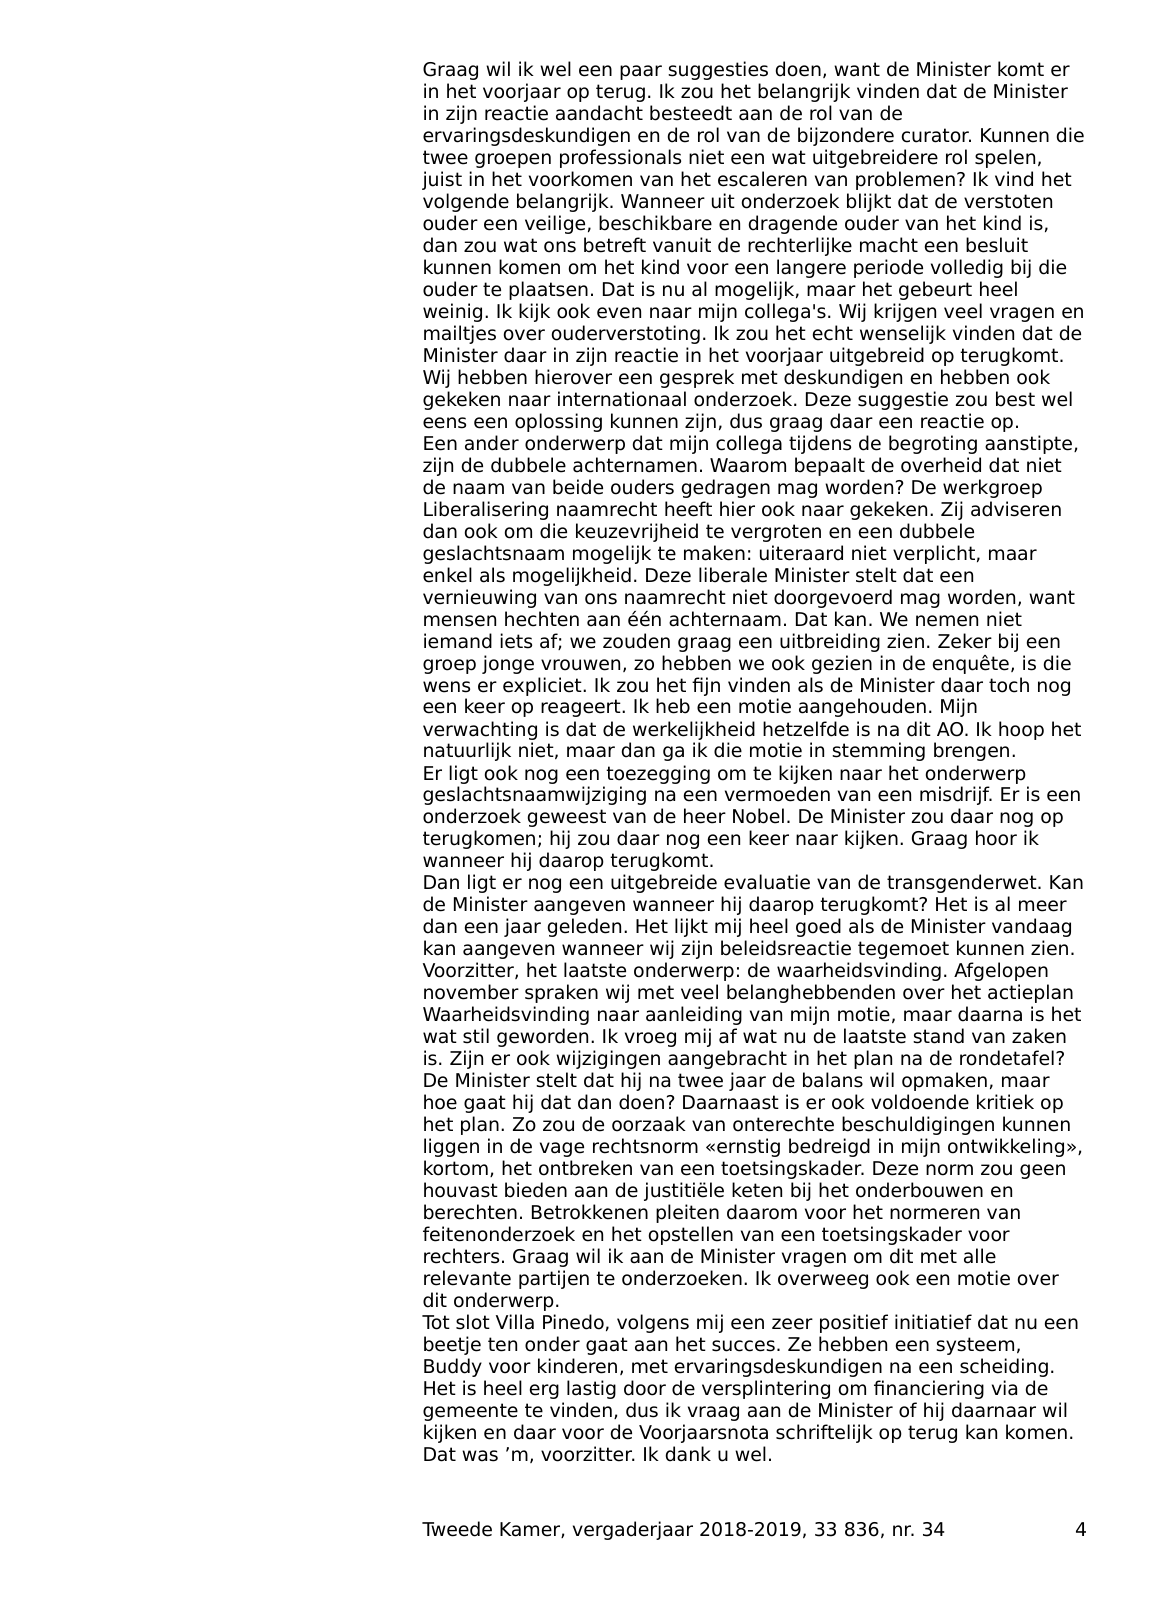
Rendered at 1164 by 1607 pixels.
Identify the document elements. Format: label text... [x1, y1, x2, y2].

text Voorzitter, het laatste onderwerp: de waarheidsvinding. Afgelopen november spraken wij met veel belanghebbenden over het actieplan Waarheidsvinding naar aanleiding van mijn motie, maar daarna is het wat stil geworden. Ik vroeg mij af wat nu de laatste stand van zaken is. Zijn er ook wijzigingen aangebracht in het plan na de rondetafel? De Minister stelt dat hij na twee jaar de balans wil opmaken, maar hoe gaat hij dat dan doen? Daarnaast is er ook voldoende kritiek op het plan. Zo zou de oorzaak van onterechte beschuldigingen kunnen liggen in de vage rechtsnorm «ernstig bedreigd in mijn ontwikkeling», kortom, het ontbreken van een toetsingskader. Deze norm zou geen houvast bieden aan de justitiële keten bij het onderbouwen en berechten. Betrokkenen pleiten daarom voor het normeren van feitenonderzoek en het opstellen van een toetsingskader voor rechters. Graag wil ik aan de Minister vragen om dit met alle relevante partijen te onderzoeken. Ik overweeg ook een motie over dit onderwerp. [422, 960, 1087, 1312]
text Een ander onderwerp dat mijn collega tijdens de begroting aanstipte, zijn de dubbele achternamen. Waarom bepaalt de overheid dat niet de naam van beide ouders gedragen mag worden? De werkgroep Liberalisering naamrecht heeft hier ook naar gekeken. Zij adviseren dan ook om die keuzevrijheid te vergroten en een dubbele geslachtsnaam mogelijk te maken: uiteraard niet verplicht, maar enkel als mogelijkheid. Deze liberale Minister stelt dat een vernieuwing van ons naamrecht niet doorgevoerd mag worden, want mensen hechten aan één achternaam. Dat kan. We nemen niet iemand iets af; we zouden graag een uitbreiding zien. Zeker bij een groep jonge vrouwen, zo hebben we ook gezien in de enquête, is die wens er expliciet. Ik zou het fijn vinden als de Minister daar toch nog een keer op reageert. Ik heb een motie aangehouden. Mijn verwachting is dat de werkelijkheid hetzelfde is na dit AO. Ik hoop het natuurlijk niet, maar dan ga ik die motie in stemming brengen. [422, 433, 1087, 762]
text Tot slot Villa Pinedo, volgens mij een zeer positief initiatief dat nu een beetje ten onder gaat aan het succes. Ze hebben een systeem, Buddy voor kinderen, met ervaringsdeskundigen na een scheiding. Het is heel erg lastig door de versplintering om financiering via de gemeente te vinden, dus ik vraag aan de Minister of hij daarnaar wil kijken en daar voor de Voorjaarsnota schriftelijk op terug kan komen. [422, 1312, 1087, 1444]
text Dan ligt er nog een uitgebreide evaluatie van de transgenderwet. Kan de Minister aangeven wanneer hij daarop terugkomt? Het is al meer dan een jaar geleden. Het lijkt mij heel goed als de Minister vandaag kan aangeven wanneer wij zijn beleidsreactie tegemoet kunnen zien. [422, 872, 1087, 960]
text Er ligt ook nog een toezegging om te kijken naar het onderwerp geslachtsnaamwijziging na een vermoeden van een misdrijf. Er is een onderzoek geweest van de heer Nobel. De Minister zou daar nog op terugkomen; hij zou daar nog een keer naar kijken. Graag hoor ik wanneer hij daarop terugkomt. [422, 762, 1087, 872]
text Graag wil ik wel een paar suggesties doen, want de Minister komt er in het voorjaar op terug. Ik zou het belangrijk vinden dat de Minister in zijn reactie aandacht besteedt aan de rol van de ervaringsdeskundigen en de rol van de bijzondere curator. Kunnen die twee groepen professionals niet een wat uitgebreidere rol spelen, juist in het voorkomen van het escaleren van problemen? Ik vind het volgende belangrijk. Wanneer uit onderzoek blijkt dat de verstoten ouder een veilige, beschikbare en dragende ouder van het kind is, dan zou wat ons betreft vanuit de rechterlijke macht een besluit kunnen komen om het kind voor een langere periode volledig bij die ouder te plaatsen. Dat is nu al mogelijk, maar het gebeurt heel weinig. Ik kijk ook even naar mijn collega's. Wij krijgen veel vragen en mailtjes over ouderverstoting. Ik zou het echt wenselijk vinden dat de Minister daar in zijn reactie in het voorjaar uitgebreid op terugkomt. Wij hebben hierover een gesprek met deskundigen en hebben ook gekeken naar internationaal onderzoek. Deze suggestie zou best wel eens een oplossing kunnen zijn, dus graag daar een reactie op. [422, 59, 1087, 433]
text Dat was ’m, voorzitter. Ik dank u wel. [422, 1444, 1087, 1466]
